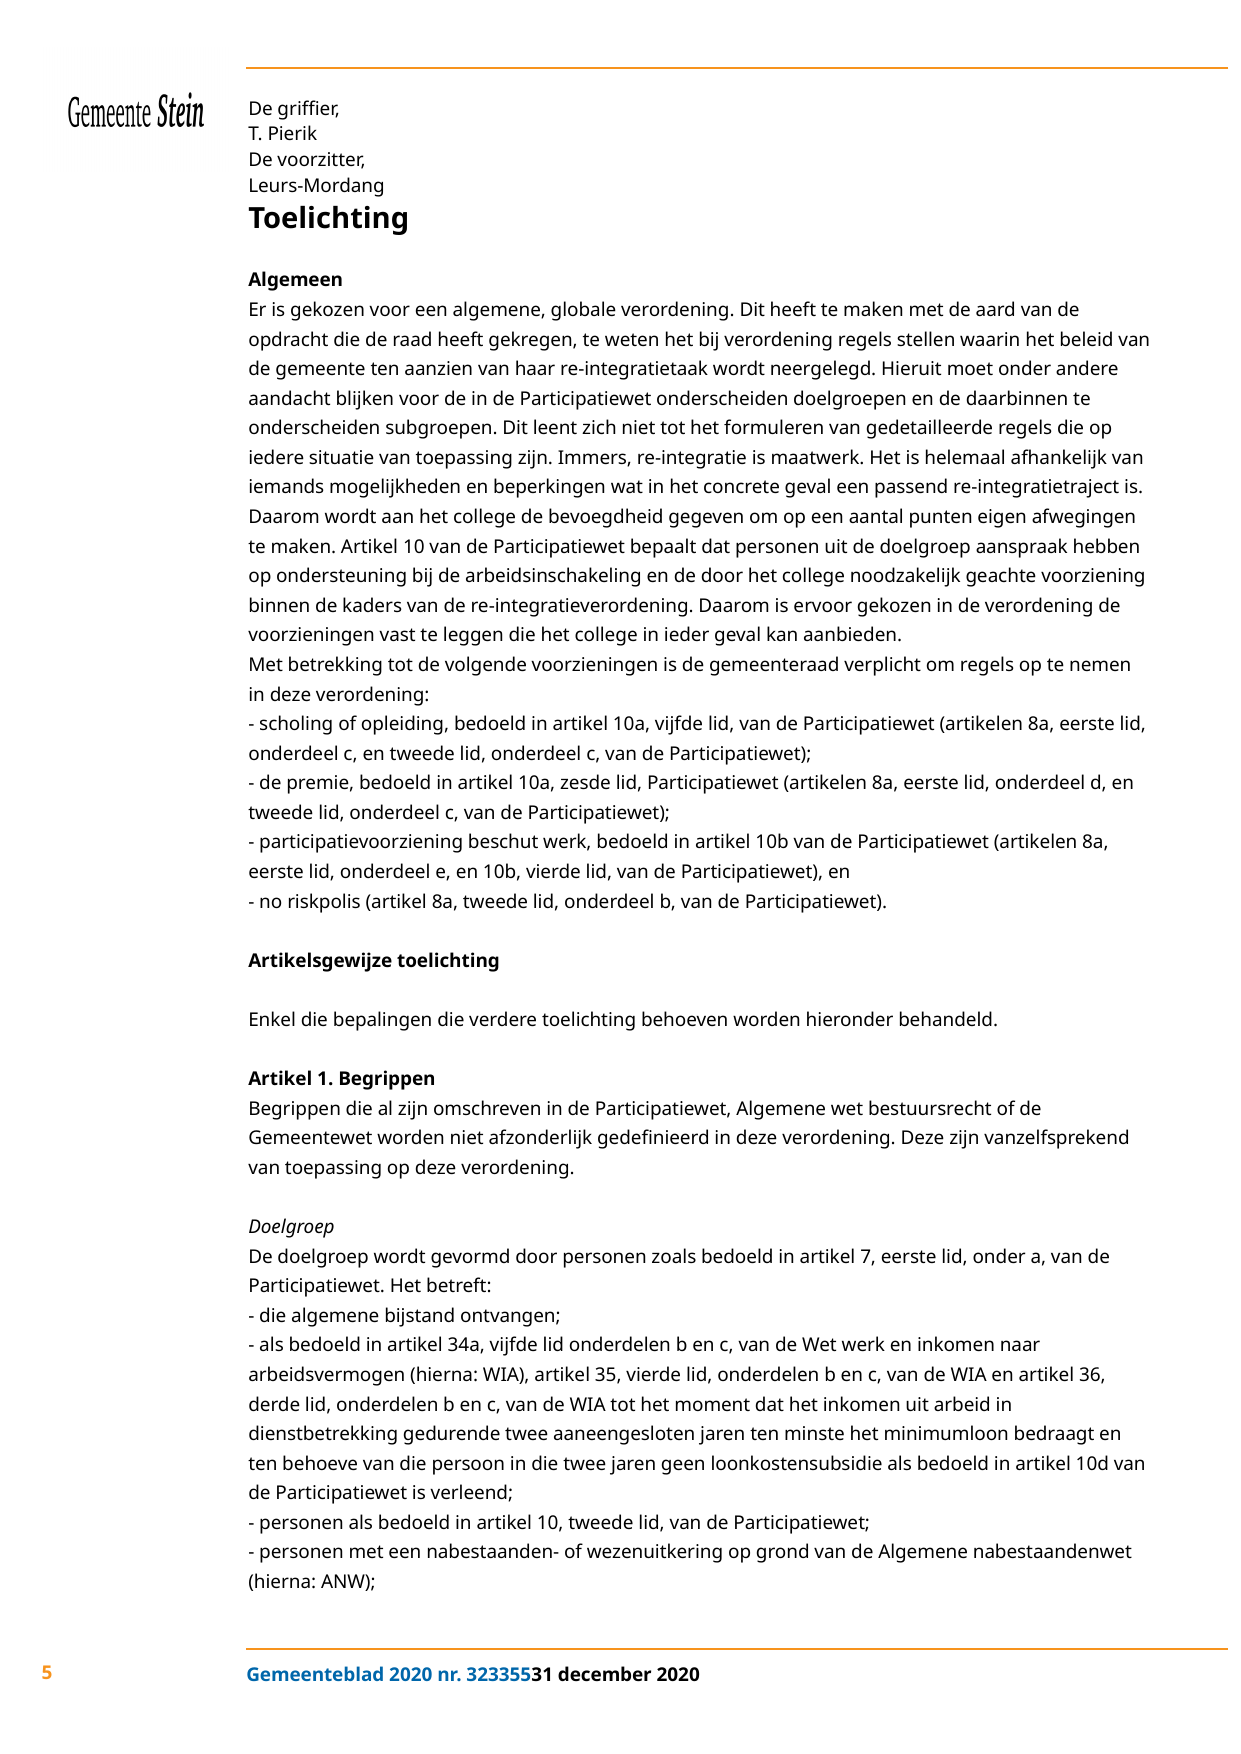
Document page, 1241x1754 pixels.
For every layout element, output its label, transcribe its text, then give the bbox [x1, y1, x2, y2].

text - scholing of opleiding, bedoeld in artikel 10a, vijfde lid, van de Participatiewet (artikelen 8a, eerste lid, onderdeel c, en tweede lid, onderdeel c, van de Participatiewet); [248, 710, 1152, 766]
text Er is gekozen voor een algemene, globale verordening. Dit heeft te maken met de aard van de opdracht die de raad heeft gekregen, te weten het bij verordening regels stellen waarin het beleid van de gemeente ten aanzien van haar re-integratietaak wordt neergelegd. Hieruit moet onder andere aandacht blijken voor de in de Participatiewet onderscheiden doelgroepen en de daarbinnen te onderscheiden subgroepen. Dit leent zich niet tot het formuleren van gedetailleerde regels die op iedere situatie van toepassing zijn. Immers, re-integratie is maatwerk. Het is helemaal afhankelijk van iemands mogelijkheden en beperkingen wat in het concrete geval een passend re-integratietraject is. Daarom wordt aan het college de bevoegdheid gegeven om op een aantal punten eigen afwegingen te maken. Artikel 10 van de Participatiewet bepaalt dat personen uit de doelgroep aanspraak hebben op ondersteuning bij de arbeidsinschakeling en de door het college noodzakelijk geachte voorziening binnen de kaders van de re-integratieverordening. Daarom is ervoor gekozen in de verordening de voorzieningen vast te leggen die het college in ieder geval kan aanbieden. [248, 296, 1152, 647]
text Artikel 1. Begrippen [248, 1065, 1152, 1091]
text T. Pierik [248, 121, 1152, 146]
text Begrippen die al zijn omschreven in de Participatiewet, Algemene wet bestuursrecht of de Gemeentewet worden niet afzonderlijk gedefinieerd in deze verordening. Deze zijn vanzelfsprekend van toepassing op deze verordening. [248, 1095, 1152, 1180]
text - personen als bedoeld in artikel 10, tweede lid, van de Participatiewet; [248, 1509, 1152, 1535]
text Artikelsgewijze toelichting [248, 947, 1152, 973]
text De griffier, [248, 95, 1152, 121]
text Leurs-Mordang [248, 172, 1152, 198]
text - no riskpolis (artikel 8a, tweede lid, onderdeel b, van de Participatiewet). [248, 888, 1152, 913]
text - de premie, bedoeld in artikel 10a, zesde lid, Participatiewet (artikelen 8a, eerste lid, onderdeel d, en tweede lid, onderdeel c, van de Participatiewet); [248, 769, 1152, 825]
text - participatievoorziening beschut werk, bedoeld in artikel 10b van de Participatiewet (artikelen 8a, eerste lid, onderdeel e, en 10b, vierde lid, van de Participatiewet), en [248, 829, 1152, 884]
text De doelgroep wordt gevormd door personen zoals bedoeld in artikel 7, eerste lid, onder a, van de Participatiewet. Het betreft: [248, 1243, 1152, 1298]
text Met betrekking tot de volgende voorzieningen is de gemeenteraad verplicht om regels op te nemen in deze verordening: [248, 651, 1152, 706]
text - die algemene bijstand ontvangen; [248, 1302, 1152, 1328]
text Algemeen [248, 267, 1152, 292]
text - als bedoeld in artikel 34a, vijfde lid onderdelen b en c, van de Wet werk en inkomen naar arbeidsvermogen (hierna: WIA), artikel 35, vierde lid, onderdelen b en c, van de WIA en artikel 36, derde lid, onderdelen b en c, van de WIA tot het moment dat het inkomen uit arbeid in dienstbetrekking gedurende twee aaneengesloten jaren ten minste het minimumloon bedraagt en ten behoeve van die persoon in die twee jaren geen loonkostensubsidie als bedoeld in artikel 10d van de Participatiewet is verleend; [248, 1332, 1152, 1505]
text - personen met een nabestaanden- of wezenuitkering op grond van de Algemene nabestaandenwet (hierna: ANW); [248, 1539, 1152, 1594]
text Enkel die bepalingen die verdere toelichting behoeven worden hieronder behandeld. [248, 1006, 1152, 1032]
text Doelgroep [248, 1213, 1152, 1239]
text De voorzitter, [248, 146, 1152, 172]
picture [41, 47, 231, 172]
text Toelichting [248, 198, 1152, 237]
